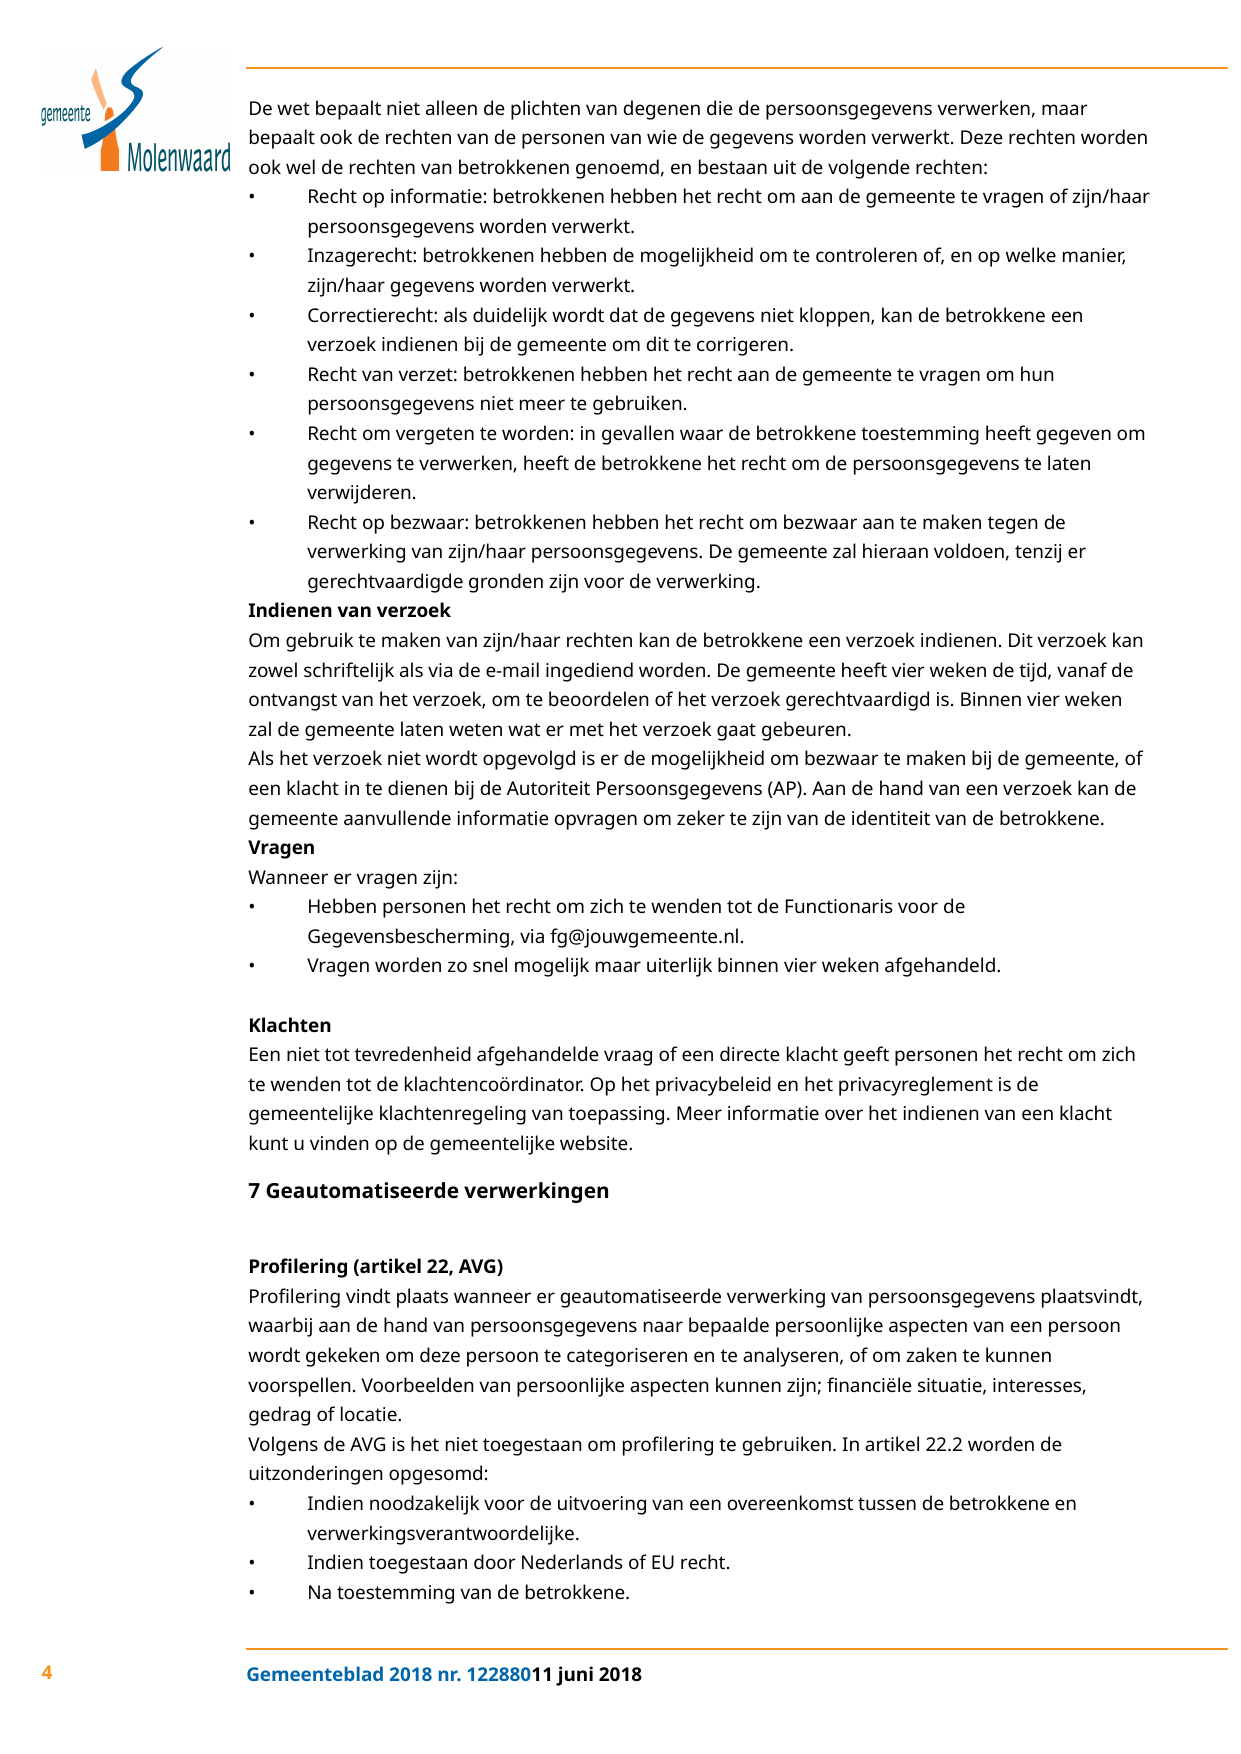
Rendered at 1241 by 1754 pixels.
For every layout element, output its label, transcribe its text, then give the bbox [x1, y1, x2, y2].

list Na toestemming van de betrokkene. [248, 1579, 1152, 1605]
text Volgens de AVG is het niet toegestaan om profilering te gebruiken. In artikel 22.2 worden de uitzonderingen opgesomd: [248, 1431, 1152, 1486]
list Recht om vergeten te worden: in gevallen waar de betrokkene toestemming heeft gegeven om gegevens te verwerken, heeft de betrokkene het recht om de persoonsgegevens te laten verwijderen. [248, 420, 1152, 505]
list Recht van verzet: betrokkenen hebben het recht aan de gemeente te vragen om hun persoonsgegevens niet meer te gebruiken. [248, 361, 1152, 416]
text Een niet tot tevredenheid afgehandelde vraag of een directe klacht geeft personen het recht om zich te wenden tot de klachtencoördinator. Op het privacybeleid en het privacyreglement is de gemeentelijke klachtenregeling van toepassing. Meer informatie over het indienen van een klacht kunt u vinden op de gemeentelijke website. [248, 1041, 1152, 1156]
text Om gebruik te maken van zijn/haar rechten kan de betrokkene een verzoek indienen. Dit verzoek kan zowel schriftelijk als via de e-mail ingediend worden. De gemeente heeft vier weken de tijd, vanaf de ontvangst van het verzoek, om te beoordelen of het verzoek gerechtvaardigd is. Binnen vier weken zal de gemeente laten weten wat er met het verzoek gaat gebeuren. [248, 627, 1152, 742]
list Vragen worden zo snel mogelijk maar uiterlijk binnen vier weken afgehandeld. [248, 953, 1152, 978]
text Wanneer er vragen zijn: [248, 864, 1152, 890]
list Hebben personen het recht om zich te wenden tot de Functionaris voor de Gegevensbescherming, via fg@jouwgemeente.nl. [248, 893, 1152, 949]
list Recht op bezwaar: betrokkenen hebben het recht om bezwaar aan te maken tegen de verwerking van zijn/haar persoonsgegevens. De gemeente zal hieraan voldoen, tenzij er gerechtvaardigde gronden zijn voor de verwerking. [248, 509, 1152, 594]
text 7 Geautomatiseerde verwerkingen [248, 1176, 1152, 1204]
text De wet bepaalt niet alleen de plichten van degenen die de persoonsgegevens verwerken, maar bepaalt ook de rechten van de personen van wie de gegevens worden verwerkt. Deze rechten worden ook wel de rechten van betrokkenen genoemd, en bestaan uit de volgende rechten: [248, 95, 1152, 180]
text Profilering vindt plaats wanneer er geautomatiseerde verwerking van persoonsgegevens plaatsvindt, waarbij aan de hand van persoonsgegevens naar bepaalde persoonlijke aspecten van een persoon wordt gekeken om deze persoon te categoriseren en te analyseren, of om zaken te kunnen voorspellen. Voorbeelden van persoonlijke aspecten kunnen zijn; financiële situatie, interesses, gedrag of locatie. [248, 1283, 1152, 1427]
list Correctierecht: als duidelijk wordt dat de gegevens niet kloppen, kan de betrokkene een verzoek indienen bij de gemeente om dit te corrigeren. [248, 302, 1152, 357]
text Vragen [248, 834, 1152, 860]
text Klachten [248, 1012, 1152, 1038]
text Als het verzoek niet wordt opgevolgd is er de mogelijkheid om bezwaar te maken bij de gemeente, of een klacht in te dienen bij de Autoriteit Persoonsgegevens (AP). Aan de hand van een verzoek kan de gemeente aanvullende informatie opvragen om zeker te zijn van de identiteit van de betrokkene. [248, 746, 1152, 831]
text Indienen van verzoek [248, 598, 1152, 623]
list Indien toegestaan door Nederlands of EU recht. [248, 1549, 1152, 1575]
list Recht op informatie: betrokkenen hebben het recht om aan de gemeente te vragen of zijn/haar persoonsgegevens worden verwerkt. [248, 183, 1152, 239]
text Profilering (artikel 22, AVG) [248, 1253, 1152, 1279]
list Inzagerecht: betrokkenen hebben de mogelijkheid om te controleren of, en op welke manier, zijn/haar gegevens worden verwerkt. [248, 243, 1152, 298]
picture [41, 47, 231, 172]
list Indien noodzakelijk voor de uitvoering van een overeenkomst tussen de betrokkene en verwerkingsverantwoordelijke. [248, 1490, 1152, 1546]
